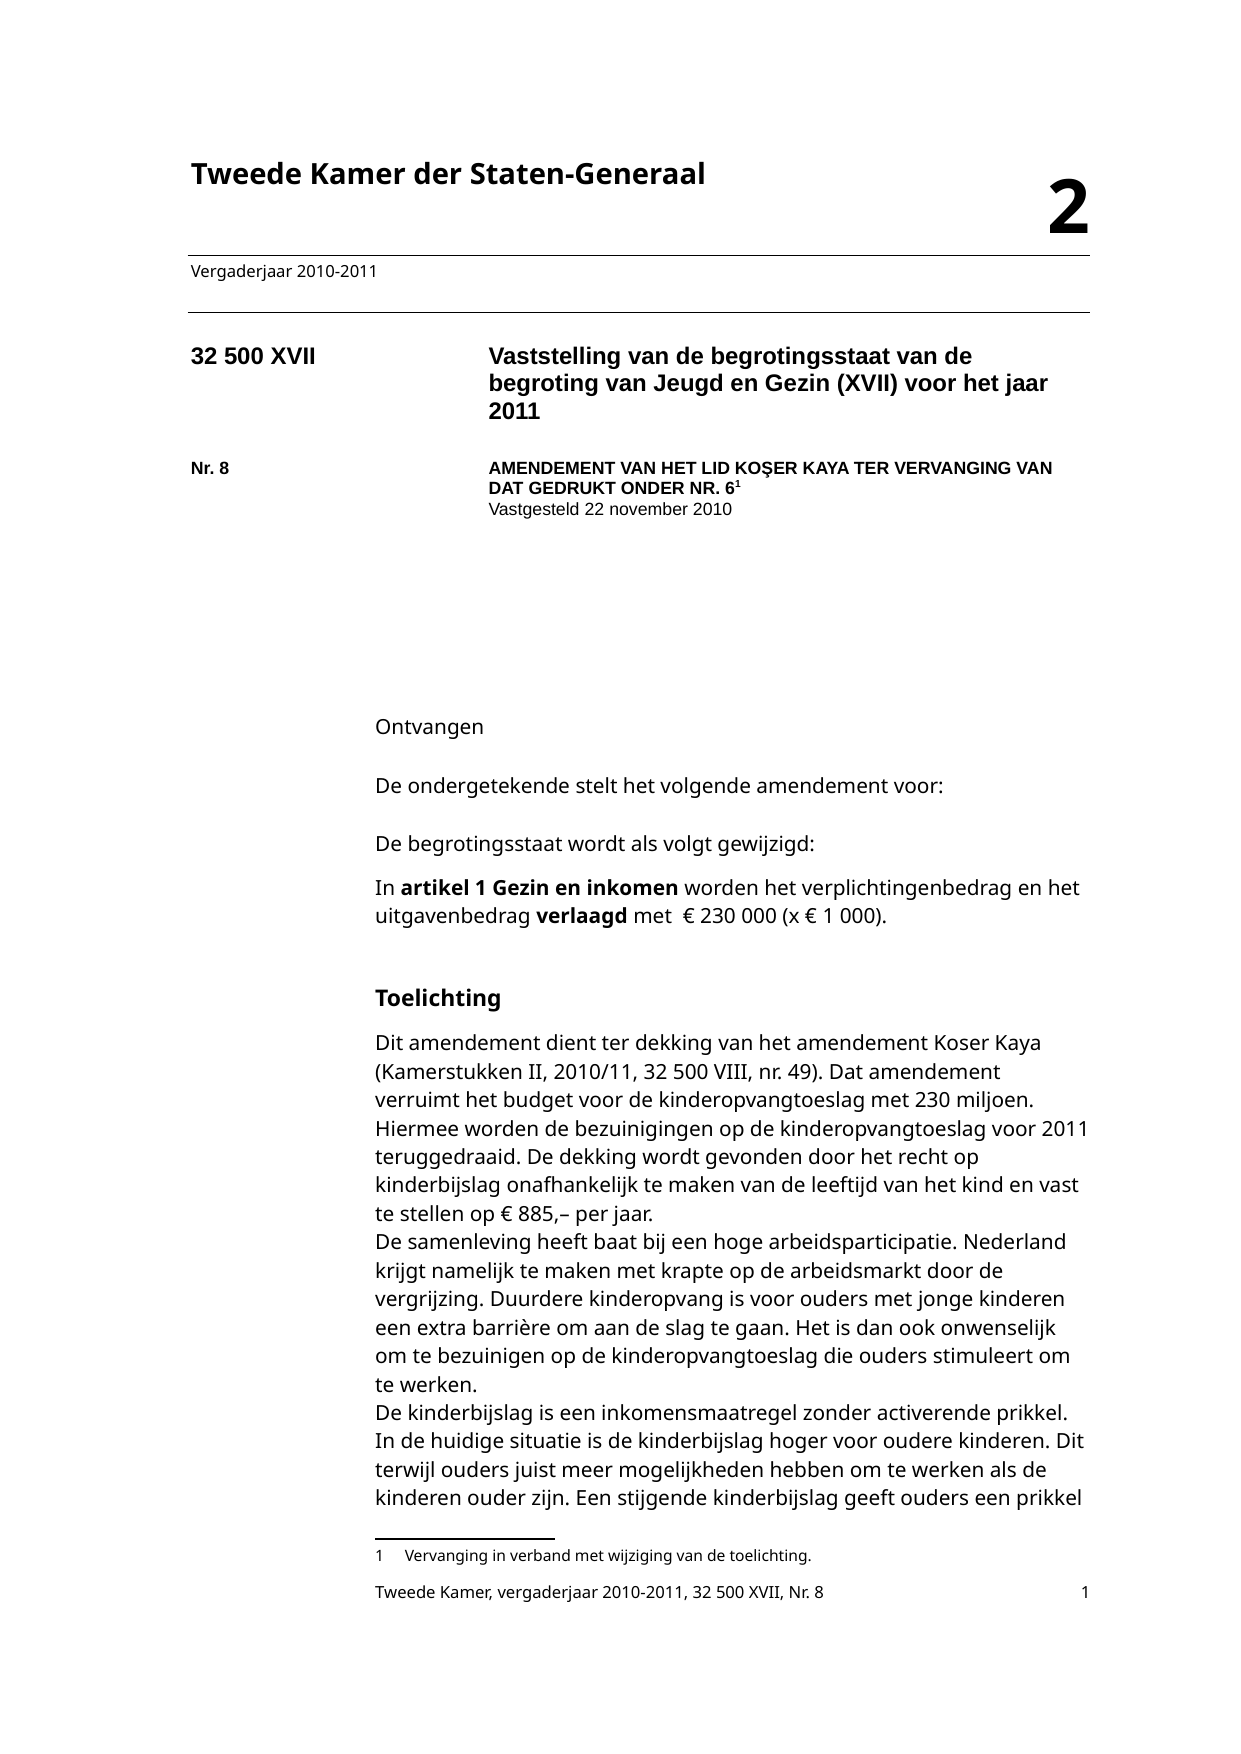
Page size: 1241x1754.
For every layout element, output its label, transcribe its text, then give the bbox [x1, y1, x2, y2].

table_cell [485, 256, 1090, 312]
text De kinderbijslag is een inkomensmaatregel zonder activerende prikkel. In de huidige situatie is de kinderbijslag hoger voor oudere kinderen. Dit terwijl ouders juist meer mogelijkheden hebben om te werken als de kinderen ouder zijn. Een stijgende kinderbijslag geeft ouders een prikkel [375, 1398, 1090, 1512]
text De ondergetekende stelt het volgende amendement voor: [375, 771, 1090, 799]
text De samenleving heeft baat bij een hoge arbeidsparticipatie. Nederland krijgt namelijk te maken met krapte op de arbeidsmarkt door de vergrijzing. Duurdere kinderopvang is voor ouders met jonge kinderen een extra barrière om aan de slag te gaan. Het is dan ook onwenselijk om te bezuinigen op de kinderopvangtoeslag die ouders stimuleert om te werken. [375, 1227, 1090, 1398]
table_cell Vaststelling van de begrotingsstaat van de begroting van Jeugd en Gezin (XVII) voor het jaar 2011 [485, 339, 1090, 454]
table_cell [188, 313, 485, 339]
table_cell Nr. 8 [188, 455, 485, 594]
text Dit amendement dient ter dekking van het amendement Koser Kaya (Kamerstukken II, 2010/11, 32 500 VIII, nr. 49). Dat amendement verruimt het budget voor de kinderopvangtoeslag met 230 miljoen. Hiermee worden de bezuinigingen op de kinderopvangtoeslag voor 2011 teruggedraaid. De dekking wordt gevonden door het recht op kinderbijslag onafhankelijk te maken van de leeftijd van het kind en vast te stellen op € 885,– per jaar. [375, 1028, 1090, 1227]
table_cell Vergaderjaar 2010-2011 [188, 256, 485, 312]
table_header 2 [910, 150, 1090, 255]
text In artikel 1 Gezin en inkomen worden het verplichtingenbedrag en het uitgavenbedrag verlaagd met € 230 000 (x € 1 000). [375, 873, 1090, 930]
text De begrotingsstaat wordt als volgt gewijzigd: [375, 829, 1090, 858]
table_cell AMENDEMENT VAN HET LID KOŞER KAYA TER VERVANGING VAN DAT GEDRUKT ONDER NR. 6 Vastgesteld 22 november 2010 [485, 455, 1090, 594]
table_header Tweede Kamer der Staten-Generaal [188, 150, 909, 255]
text Ontvangen [375, 712, 1090, 741]
table_cell [485, 313, 1090, 339]
subtitle Toelichting [375, 982, 1090, 1013]
table_cell 32 500 XVII [188, 339, 485, 454]
